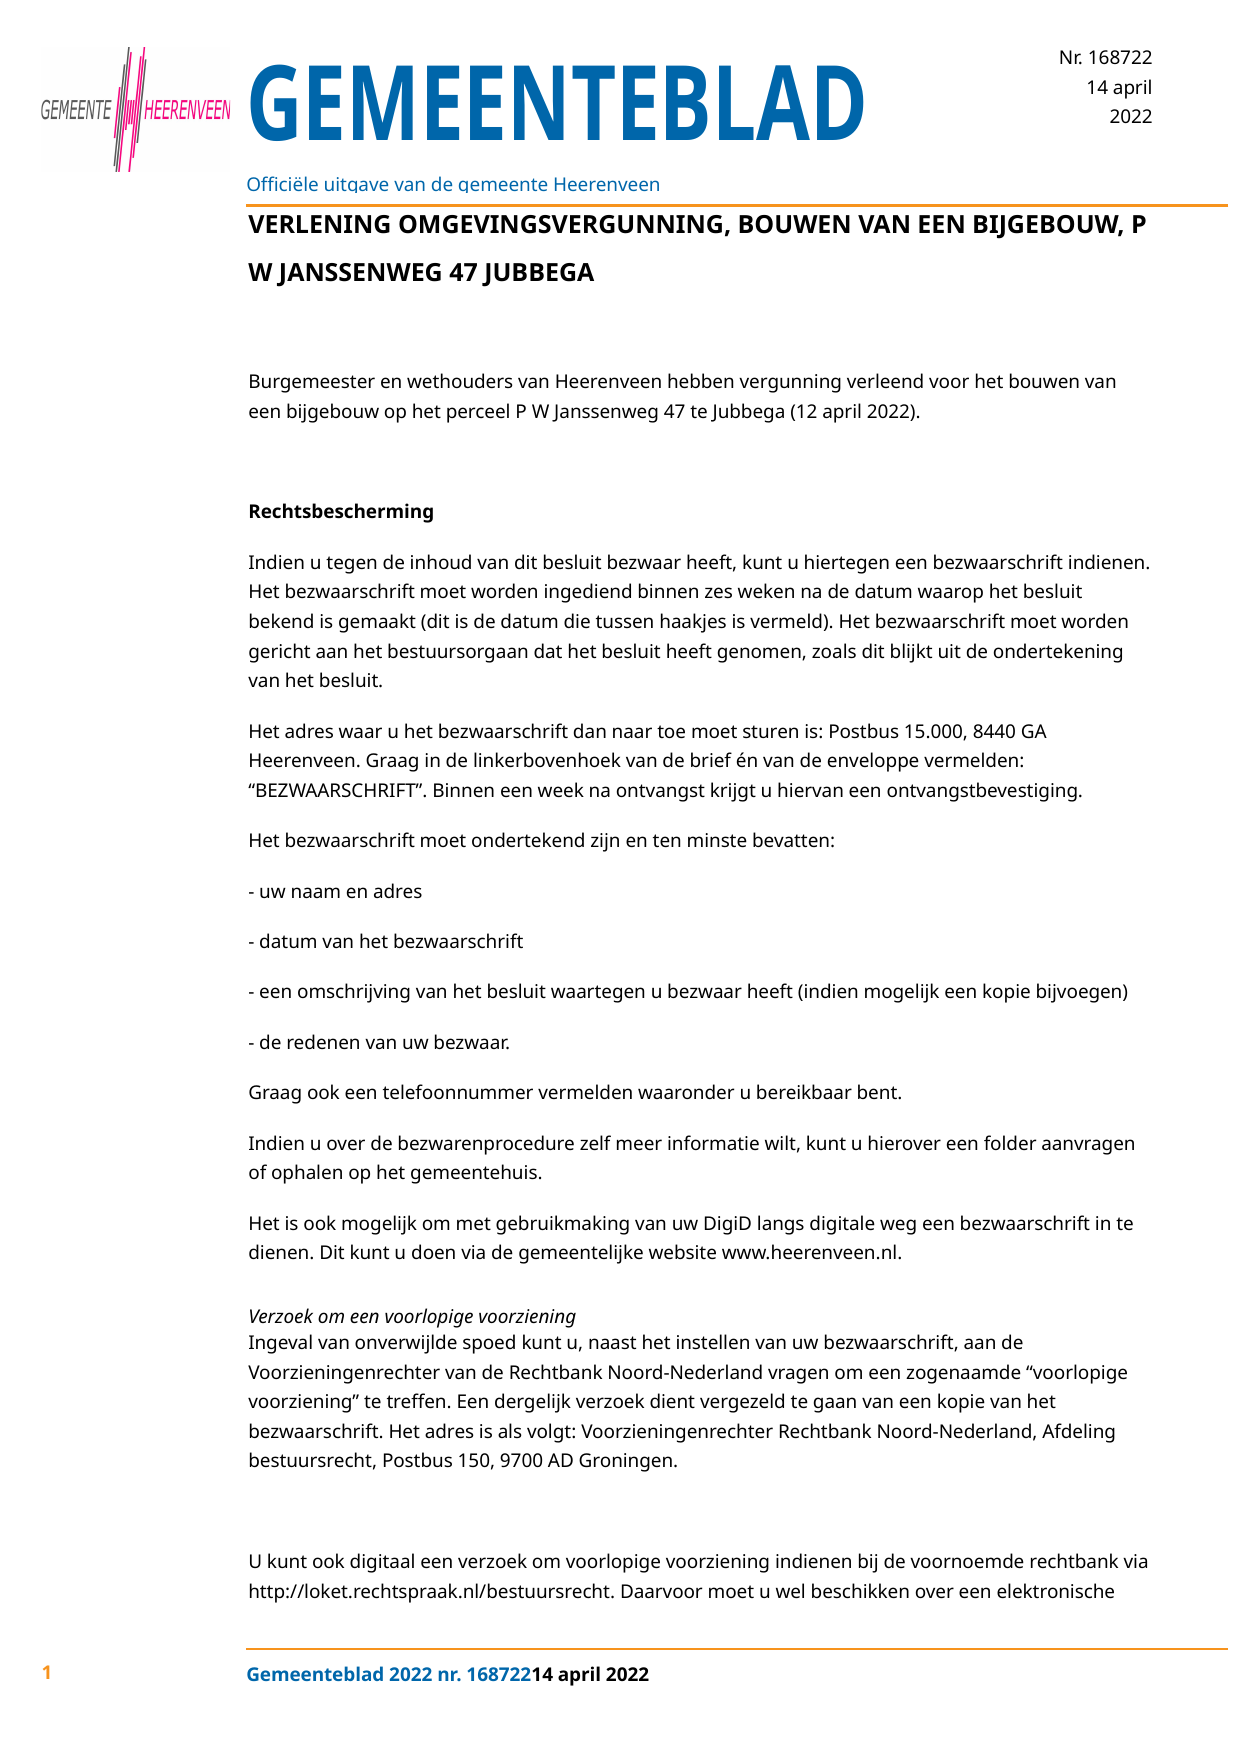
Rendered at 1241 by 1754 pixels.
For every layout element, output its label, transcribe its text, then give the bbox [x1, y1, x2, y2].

text Het bezwaarschrift moet ondertekend zijn en ten minste bevatten: [248, 827, 1152, 853]
text Verzoek om een voorlopige voorziening [248, 1303, 1152, 1329]
text - datum van het bezwaarschrift [248, 928, 1152, 954]
text Indien u over de bezwarenprocedure zelf meer informatie wilt, kunt u hierover een folder aanvragen of ophalen op het gemeentehuis. [248, 1130, 1152, 1185]
text VERLENING OMGEVINGSVERGUNNING, BOUWEN VAN EEN BIJGEBOUW, P W JANSSENWEG 47 JUBBEGA [248, 207, 1152, 288]
text Graag ook een telefoonnummer vermelden waaronder u bereikbaar bent. [248, 1079, 1152, 1105]
text Rechtsbescherming [248, 499, 1152, 524]
text Ingeval van onverwijlde spoed kunt u, naast het instellen van uw bezwaarschrift, aan de Voorzieningenrechter van de Rechtbank Noord-Nederland vragen om een zogenaamde “voorlopige voorziening” te treffen. Een dergelijk verzoek dient vergezeld te gaan van een kopie van het bezwaarschrift. Het adres is als volgt: Voorzieningenrechter Rechtbank Noord-Nederland, Afdeling bestuursrecht, Postbus 150, 9700 AD Groningen. [248, 1329, 1152, 1473]
text U kunt ook digitaal een verzoek om voorlopige voorziening indienen bij de voornoemde rechtbank via http://loket.rechtspraak.nl/bestuursrecht. Daarvoor moet u wel beschikken over een elektronische [248, 1548, 1152, 1604]
text - de redenen van uw bezwaar. [248, 1029, 1152, 1055]
text Het is ook mogelijk om met gebruikmaking van uw DigiD langs digitale weg een bezwaarschrift in te dienen. Dit kunt u doen via de gemeentelijke website www.heerenveen.nl. [248, 1210, 1152, 1265]
text - uw naam en adres [248, 878, 1152, 904]
picture [41, 47, 231, 172]
text Het adres waar u het bezwaarschrift dan naar toe moet sturen is: Postbus 15.000, 8440 GA Heerenveen. Graag in de linkerbovenhoek van de brief én van de enveloppe vermelden: “BEZWAARSCHRIFT”. Binnen een week na ontvangst krijgt u hiervan een ontvangstbevestiging. [248, 718, 1152, 803]
text - een omschrijving van het besluit waartegen u bezwaar heeft (indien mogelijk een kopie bijvoegen) [248, 979, 1152, 1004]
text Indien u tegen de inhoud van dit besluit bezwaar heeft, kunt u hiertegen een bezwaarschrift indienen. Het bezwaarschrift moet worden ingediend binnen zes weken na de datum waarop het besluit bekend is gemaakt (dit is de datum die tussen haakjes is vermeld). Het bezwaarschrift moet worden gericht aan het bestuursorgaan dat het besluit heeft genomen, zoals dit blijkt uit de ondertekening van het besluit. [248, 549, 1152, 693]
text Burgemeester en wethouders van Heerenveen hebben vergunning verleend voor het bouwen van een bijgebouw op het perceel P W Janssenweg 47 te Jubbega (12 april 2022). [248, 368, 1152, 424]
